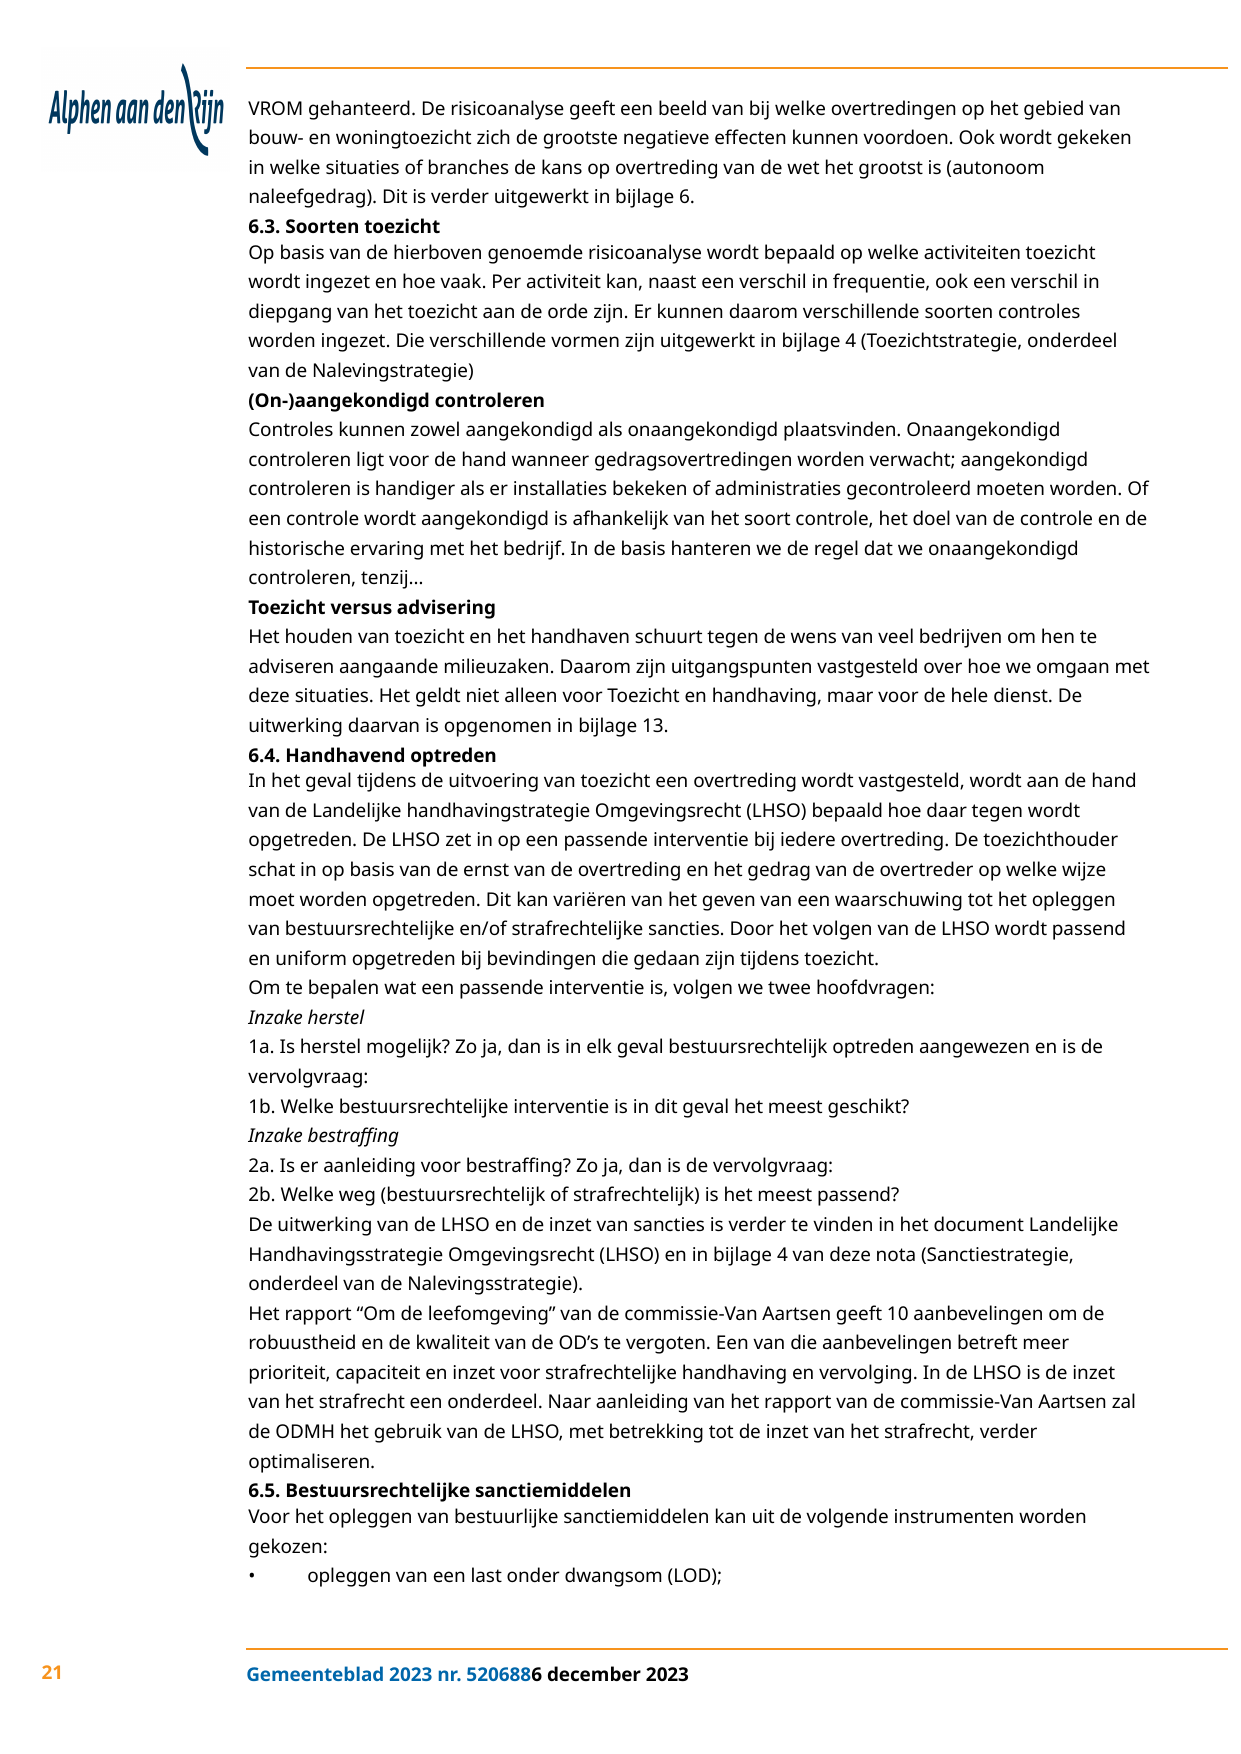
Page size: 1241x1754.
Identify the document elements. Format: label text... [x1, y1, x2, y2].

text Inzake bestraffing [248, 1122, 1152, 1148]
text Inzake herstel [248, 1004, 1152, 1030]
text Voor het opleggen van bestuurlijke sanctiemiddelen kan uit de volgende instrumenten worden gekozen: [248, 1503, 1152, 1558]
text 1b. Welke bestuursrechtelijke interventie is in dit geval het meest geschikt? [248, 1093, 1152, 1119]
text Controles kunnen zowel aangekondigd als onaangekondigd plaatsvinden. Onaangekondigd controleren ligt voor de hand wanneer gedragsovertredingen worden verwacht; aangekondigd controleren is handiger als er installaties bekeken of administraties gecontroleerd moeten worden. Of een controle wordt aangekondigd is afhankelijk van het soort controle, het doel van de controle en de historische ervaring met het bedrijf. In de basis hanteren we de regel dat we onaangekondigd controleren, tenzij… [248, 416, 1152, 590]
text In het geval tijdens de uitvoering van toezicht een overtreding wordt vastgesteld, wordt aan de hand van de Landelijke handhavingstrategie Omgevingsrecht (LHSO) bepaald hoe daar tegen wordt opgetreden. De LHSO zet in op een passende interventie bij iedere overtreding. De toezichthouder schat in op basis van de ernst van de overtreding en het gedrag van de overtreder op welke wijze moet worden opgetreden. Dit kan variëren van het geven van een waarschuwing tot het opleggen van bestuursrechtelijke en/of strafrechtelijke sancties. Door het volgen van de LHSO wordt passend en uniform opgetreden bij bevindingen die gedaan zijn tijdens toezicht. [248, 767, 1152, 971]
text Op basis van de hierboven genoemde risicoanalyse wordt bepaald op welke activiteiten toezicht wordt ingezet en hoe vaak. Per activiteit kan, naast een verschil in frequentie, ook een verschil in diepgang van het toezicht aan de orde zijn. Er kunnen daarom verschillende soorten controles worden ingezet. Die verschillende vormen zijn uitgewerkt in bijlage 4 (Toezichtstrategie, onderdeel van de Nalevingstrategie) [248, 239, 1152, 383]
text 2b. Welke weg (bestuursrechtelijk of strafrechtelijk) is het meest passend? [248, 1182, 1152, 1207]
text (On-)aangekondigd controleren [248, 387, 1152, 412]
text Toezicht versus advisering [248, 594, 1152, 619]
text 6.5. Bestuursrechtelijke sanctiemiddelen [248, 1477, 1152, 1503]
text De uitwerking van de LHSO en de inzet van sancties is verder te vinden in het document Landelijke Handhavingsstrategie Omgevingsrecht (LHSO) en in bijlage 4 van deze nota (Sanctiestrategie, onderdeel van de Nalevingsstrategie). [248, 1211, 1152, 1296]
text 2a. Is er aanleiding voor bestraffing? Zo ja, dan is de vervolgvraag: [248, 1152, 1152, 1178]
text Het rapport “Om de leefomgeving” van de commissie-Van Aartsen geeft 10 aanbevelingen om de robuustheid en de kwaliteit van de OD’s te vergoten. Een van die aanbevelingen betreft meer prioriteit, capaciteit en inzet voor strafrechtelijke handhaving en vervolging. In de LHSO is de inzet van het strafrecht een onderdeel. Naar aanleiding van het rapport van de commissie-Van Aartsen zal de ODMH het gebruik van de LHSO, met betrekking tot de inzet van het strafrecht, verder optimaliseren. [248, 1300, 1152, 1474]
text 6.4. Handhavend optreden [248, 742, 1152, 767]
text VROM gehanteerd. De risicoanalyse geeft een beeld van bij welke overtredingen op het gebied van bouw- en woningtoezicht zich de grootste negatieve effecten kunnen voordoen. Ook wordt gekeken in welke situaties of branches de kans op overtreding van de wet het grootst is (autonoom naleefgedrag). Dit is verder uitgewerkt in bijlage 6. [248, 95, 1152, 209]
text 6.3. Soorten toezicht [248, 213, 1152, 239]
picture [41, 47, 231, 172]
text 1a. Is herstel mogelijk? Zo ja, dan is in elk geval bestuursrechtelijk optreden aangewezen en is de vervolgvraag: [248, 1034, 1152, 1089]
list opleggen van een last onder dwangsom (LOD); [248, 1562, 1152, 1588]
text Om te bepalen wat een passende interventie is, volgen we twee hoofdvragen: [248, 974, 1152, 1000]
text Het houden van toezicht en het handhaven schuurt tegen de wens van veel bedrijven om hen te adviseren aangaande milieuzaken. Daarom zijn uitgangspunten vastgesteld over hoe we omgaan met deze situaties. Het geldt niet alleen voor Toezicht en handhaving, maar voor de hele dienst. De uitwerking daarvan is opgenomen in bijlage 13. [248, 623, 1152, 738]
